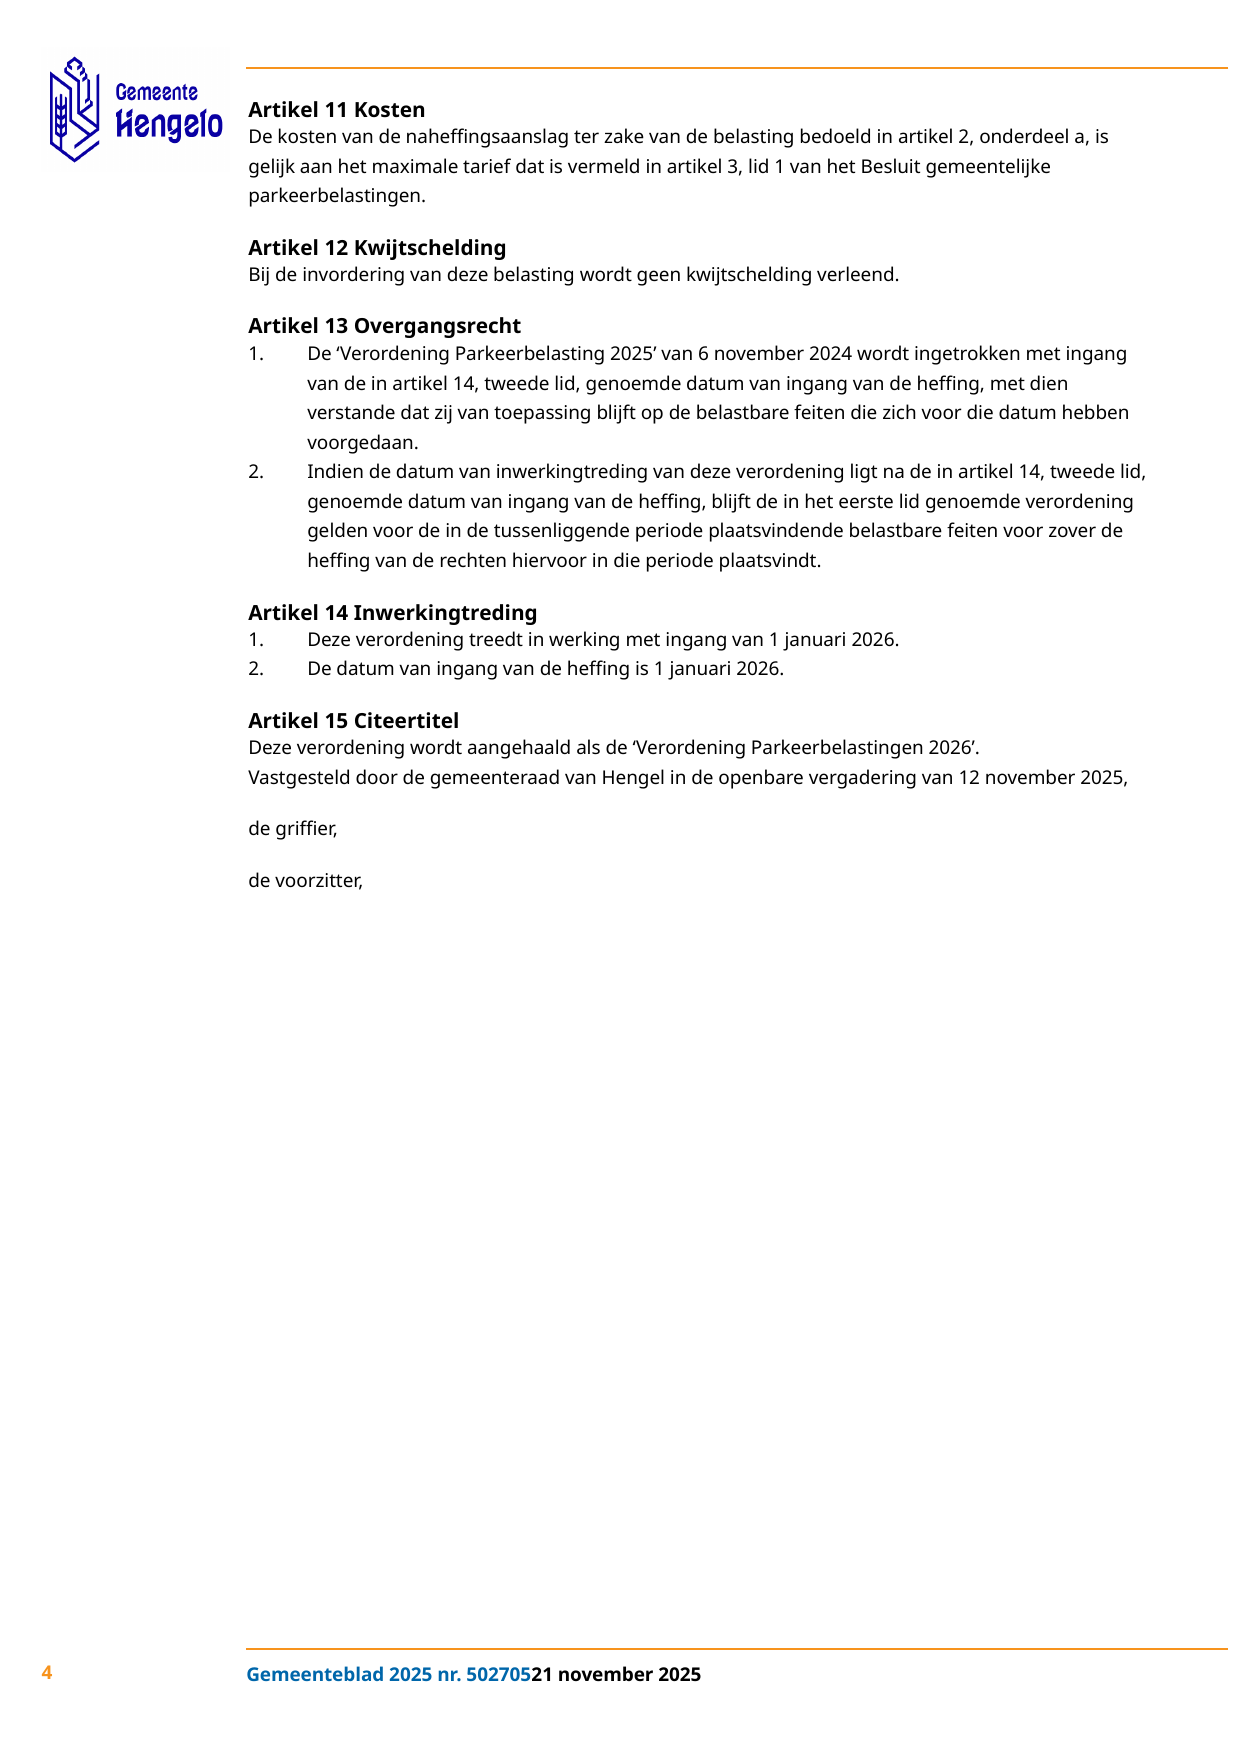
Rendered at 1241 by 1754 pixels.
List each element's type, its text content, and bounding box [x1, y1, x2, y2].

text De kosten van de naheffingsaanslag ter zake van de belasting bedoeld in artikel 2, onderdeel a, is gelijk aan het maximale tarief dat is vermeld in artikel 3, lid 1 van het Besluit gemeentelijke parkeerbelastingen. [248, 123, 1152, 208]
text Bij de invordering van deze belasting wordt geen kwijtschelding verleend. [248, 261, 1152, 287]
text de griffier, [248, 816, 1152, 841]
list De ‘Verordening Parkeerbelasting 2025’ van 6 november 2024 wordt ingetrokken met ingang van de in artikel 14, tweede lid, genoemde datum van ingang van de heffing, met dien verstande dat zij van toepassing blijft op de belastbare feiten die zich voor die datum hebben voorgedaan. [248, 340, 1152, 454]
text Artikel 13 Overgangsrecht [248, 312, 1152, 340]
text Artikel 12 Kwijtschelding [248, 233, 1152, 261]
text Vastgesteld door de gemeenteraad van Hengel in de openbare vergadering van 12 november 2025, [248, 764, 1152, 790]
text Artikel 15 Citeertitel [248, 706, 1152, 734]
text de voorzitter, [248, 867, 1152, 893]
list Deze verordening treedt in werking met ingang van 1 januari 2026. [248, 626, 1152, 652]
text Artikel 14 Inwerkingtreding [248, 598, 1152, 626]
text Deze verordening wordt aangehaald als de ‘Verordening Parkeerbelastingen 2026’. [248, 734, 1152, 760]
list Indien de datum van inwerkingtreding van deze verordening ligt na de in artikel 14, tweede lid, genoemde datum van ingang van de heffing, blijft de in het eerste lid genoemde verordening gelden voor de in de tussenliggende periode plaatsvindende belastbare feiten voor zover de heffing van de rechten hiervoor in die periode plaatsvindt. [248, 458, 1152, 573]
text Artikel 11 Kosten [248, 95, 1152, 123]
picture [41, 47, 231, 172]
list De datum van ingang van de heffing is 1 januari 2026. [248, 656, 1152, 681]
